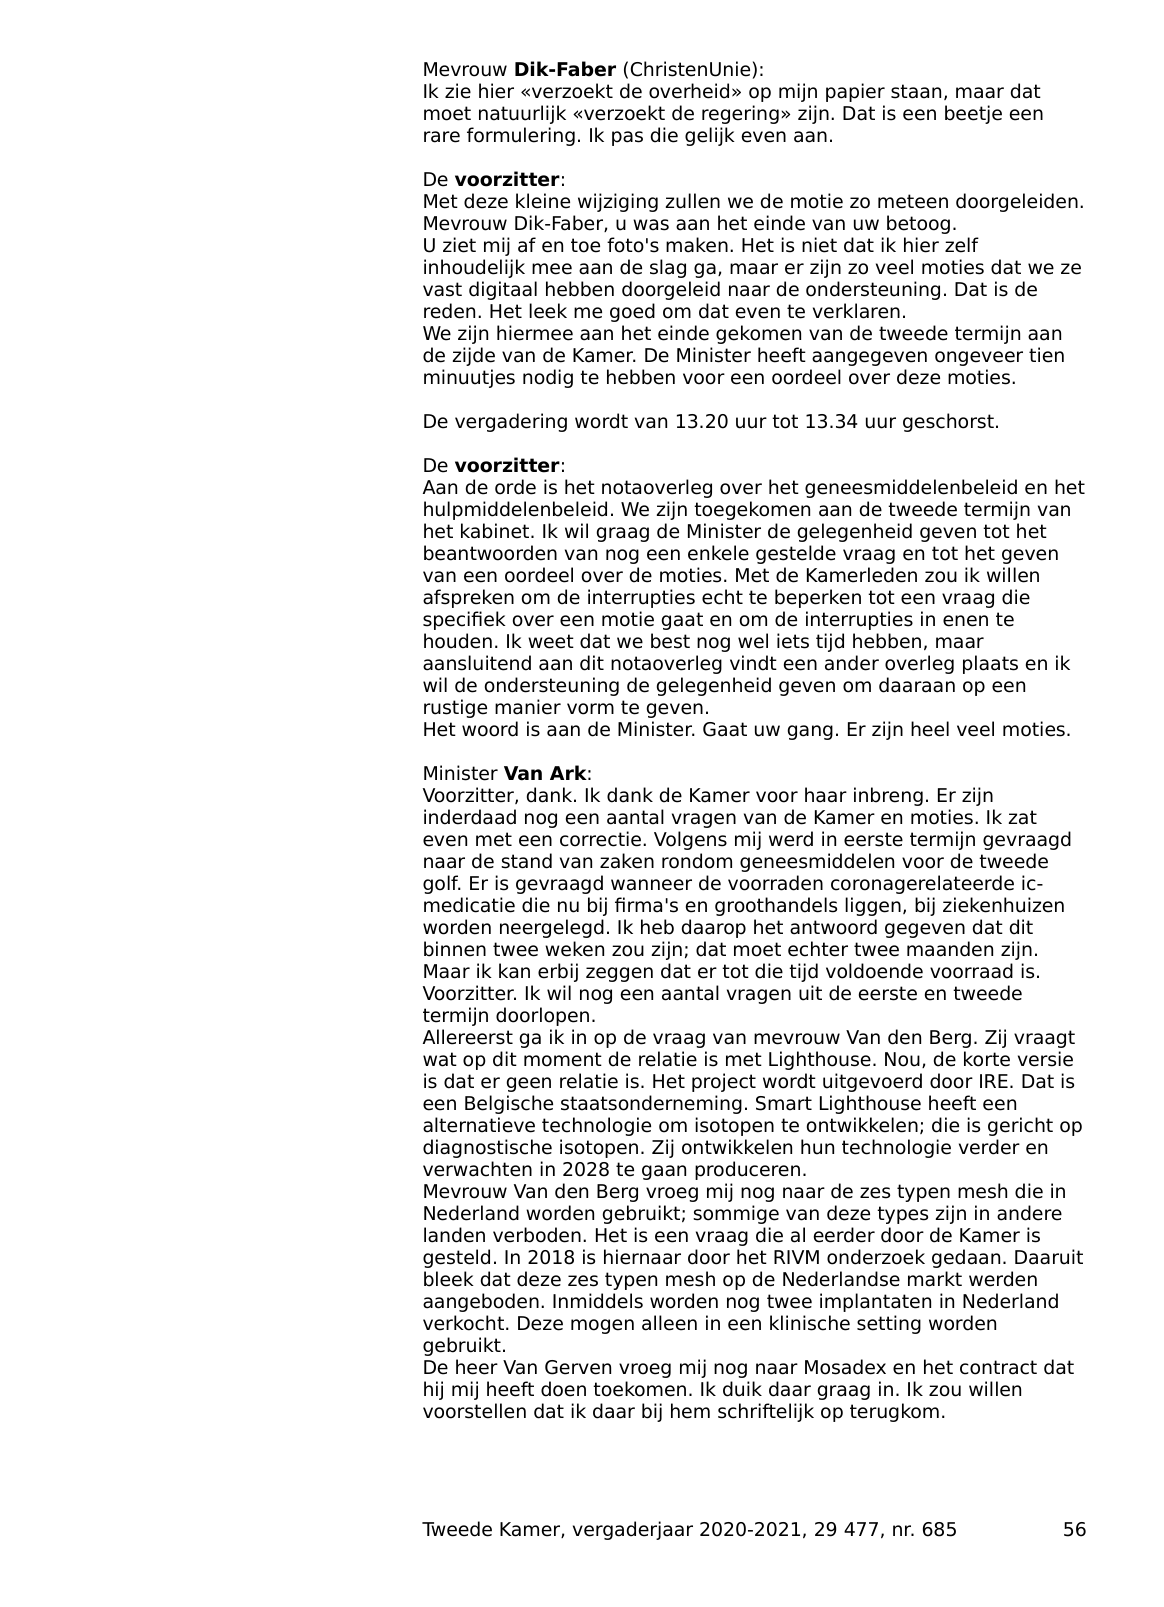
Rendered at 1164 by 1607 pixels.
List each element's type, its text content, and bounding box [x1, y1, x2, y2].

text Aan de orde is het notaoverleg over het geneesmiddelenbeleid en het hulpmiddelenbeleid. We zijn toegekomen aan de tweede termijn van het kabinet. Ik wil graag de Minister de gelegenheid geven tot het beantwoorden van nog een enkele gestelde vraag en tot het geven van een oordeel over de moties. Met de Kamerleden zou ik willen afspreken om de interrupties echt te beperken tot een vraag die specifiek over een motie gaat en om de interrupties in enen te houden. Ik weet dat we best nog wel iets tijd hebben, maar aansluitend aan dit notaoverleg vindt een ander overleg plaats en ik wil de ondersteuning de gelegenheid geven om daaraan op een rustige manier vorm te geven. [422, 477, 1087, 719]
text Voorzitter. Ik wil nog een aantal vragen uit de eerste en tweede termijn doorlopen. [422, 983, 1087, 1027]
text De heer Van Gerven vroeg mij nog naar Mosadex en het contract dat hij mij heeft doen toekomen. Ik duik daar graag in. Ik zou willen voorstellen dat ik daar bij hem schriftelijk op terugkom. [422, 1357, 1087, 1423]
text Ik zie hier «verzoekt de overheid» op mijn papier staan, maar dat moet natuurlijk «verzoekt de regering» zijn. Dat is een beetje een rare formulering. Ik pas die gelijk even aan. [422, 81, 1087, 147]
text Minister Van Ark: [422, 763, 1087, 785]
text Het woord is aan de Minister. Gaat uw gang. Er zijn heel veel moties. [422, 719, 1087, 741]
text De vergadering wordt van 13.20 uur tot 13.34 uur geschorst. [422, 411, 1087, 433]
text U ziet mij af en toe foto's maken. Het is niet dat ik hier zelf inhoudelijk mee aan de slag ga, maar er zijn zo veel moties dat we ze vast digitaal hebben doorgeleid naar de ondersteuning. Dat is de reden. Het leek me goed om dat even te verklaren. [422, 235, 1087, 323]
text Allereerst ga ik in op de vraag van mevrouw Van den Berg. Zij vraagt wat op dit moment de relatie is met Lighthouse. Nou, de korte versie is dat er geen relatie is. Het project wordt uitgevoerd door IRE. Dat is een Belgische staatsonderneming. Smart Lighthouse heeft een alternatieve technologie om isotopen te ontwikkelen; die is gericht op diagnostische isotopen. Zij ontwikkelen hun technologie verder en verwachten in 2028 te gaan produceren. [422, 1027, 1087, 1181]
text Mevrouw Van den Berg vroeg mij nog naar de zes typen mesh die in Nederland worden gebruikt; sommige van deze types zijn in andere landen verboden. Het is een vraag die al eerder door de Kamer is gesteld. In 2018 is hiernaar door het RIVM onderzoek gedaan. Daaruit bleek dat deze zes typen mesh op de Nederlandse markt werden aangeboden. Inmiddels worden nog twee implantaten in Nederland verkocht. Deze mogen alleen in een klinische setting worden gebruikt. [422, 1181, 1087, 1357]
text Mevrouw Dik-Faber (ChristenUnie): [422, 59, 1087, 81]
text Voorzitter, dank. Ik dank de Kamer voor haar inbreng. Er zijn inderdaad nog een aantal vragen van de Kamer en moties. Ik zat even met een correctie. Volgens mij werd in eerste termijn gevraagd naar de stand van zaken rondom geneesmiddelen voor de tweede golf. Er is gevraagd wanneer de voorraden coronagerelateerde ic-medicatie die nu bij firma's en groothandels liggen, bij ziekenhuizen worden neergelegd. Ik heb daarop het antwoord gegeven dat dit binnen twee weken zou zijn; dat moet echter twee maanden zijn. Maar ik kan erbij zeggen dat er tot die tijd voldoende voorraad is. [422, 785, 1087, 983]
text De voorzitter: [422, 169, 1087, 191]
text We zijn hiermee aan het einde gekomen van de tweede termijn aan de zijde van de Kamer. De Minister heeft aangegeven ongeveer tien minuutjes nodig te hebben voor een oordeel over deze moties. [422, 323, 1087, 389]
text Met deze kleine wijziging zullen we de motie zo meteen doorgeleiden. Mevrouw Dik-Faber, u was aan het einde van uw betoog. [422, 191, 1087, 235]
text De voorzitter: [422, 455, 1087, 477]
